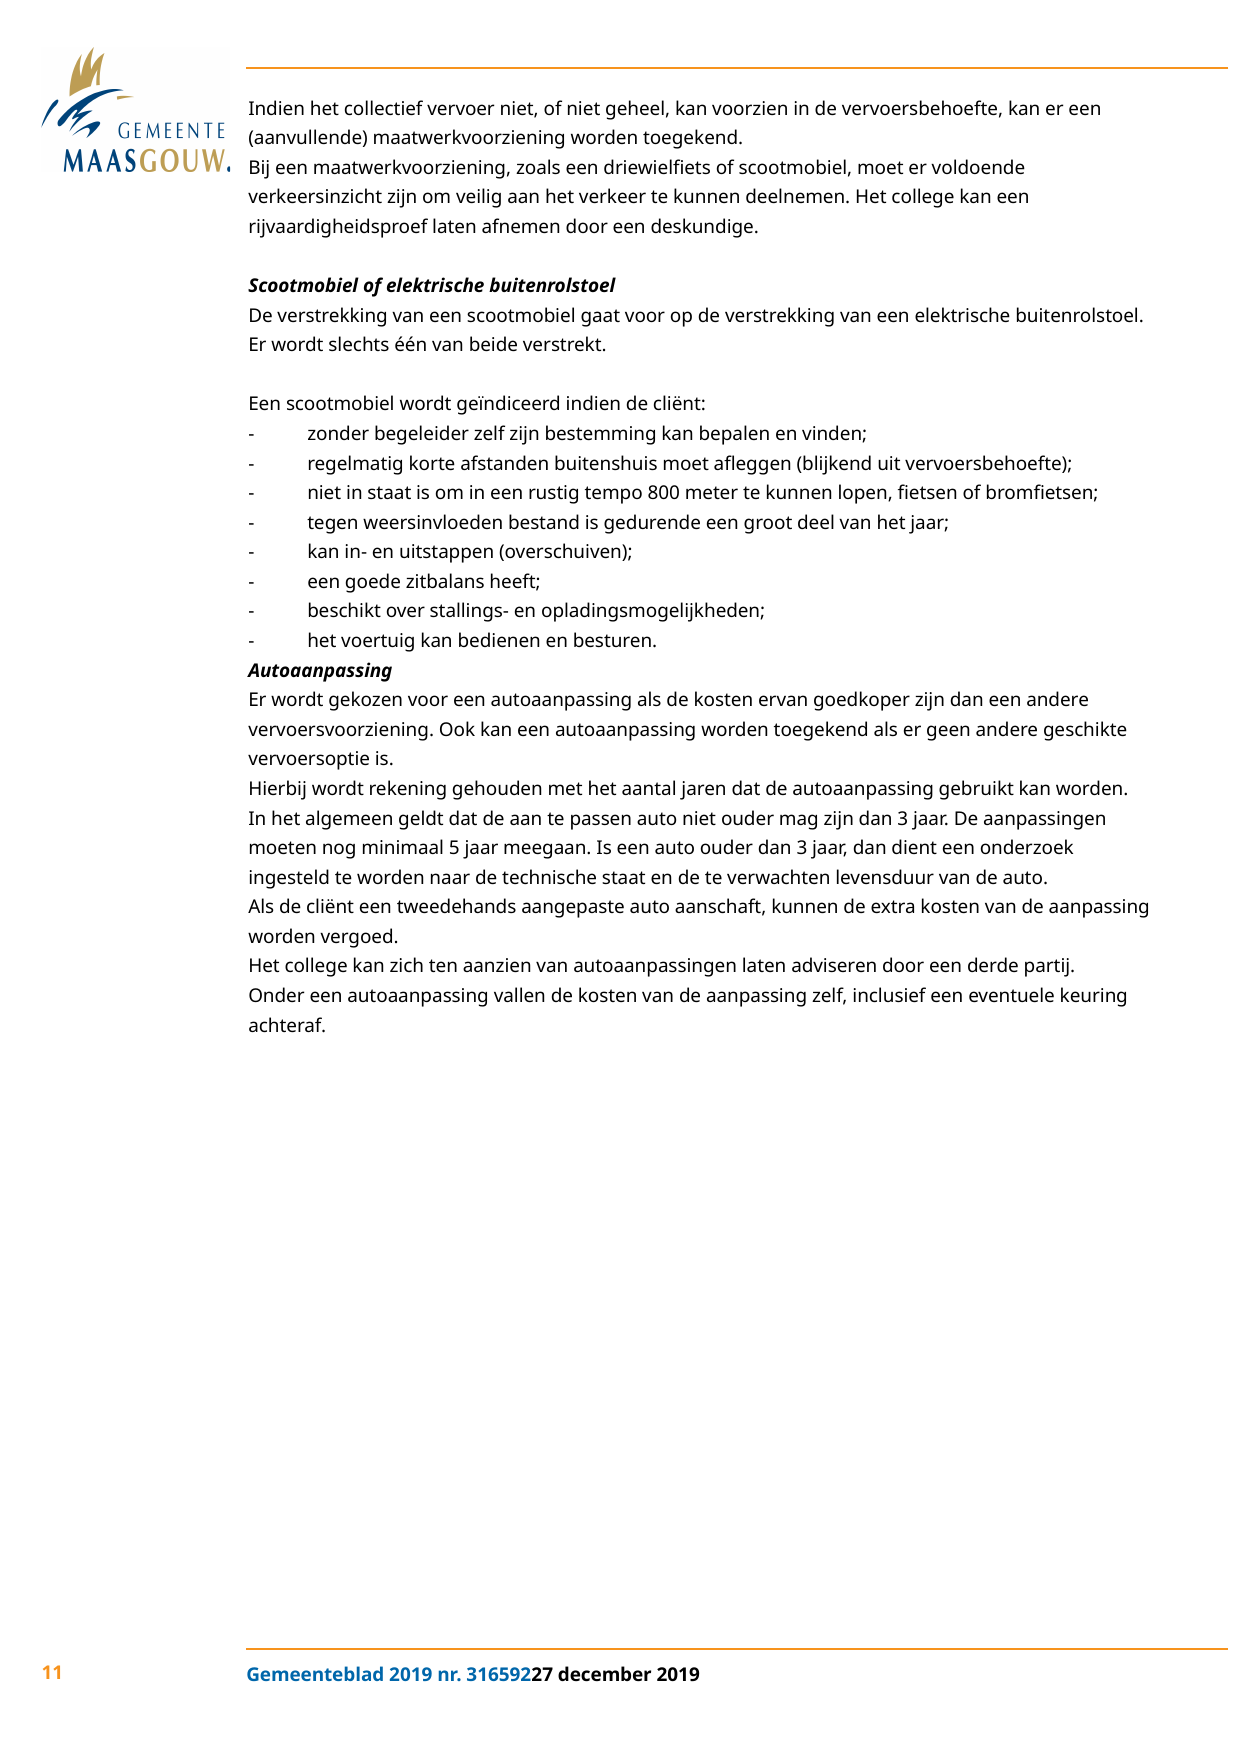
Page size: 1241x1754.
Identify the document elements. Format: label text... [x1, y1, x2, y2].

list een goede zitbalans heeft; [248, 568, 1152, 594]
list tegen weersinvloeden bestand is gedurende een groot deel van het jaar; [248, 509, 1152, 535]
text Een scootmobiel wordt geïndiceerd indien de cliënt: [248, 391, 1152, 416]
list beschikt over stallings- en opladingsmogelijkheden; [248, 598, 1152, 623]
text Indien het collectief vervoer niet, of niet geheel, kan voorzien in de vervoersbehoefte, kan er een (aanvullende) maatwerkvoorziening worden toegekend. [248, 95, 1152, 150]
list kan in- en uitstappen (overschuiven); [248, 538, 1152, 564]
text Het college kan zich ten aanzien van autoaanpassingen laten adviseren door een derde partij. [248, 953, 1152, 978]
text Er wordt gekozen voor een autoaanpassing als de kosten ervan goedkoper zijn dan een andere vervoersvoorziening. Ook kan een autoaanpassing worden toegekend als er geen andere geschikte vervoersoptie is. [248, 686, 1152, 771]
text Hierbij wordt rekening gehouden met het aantal jaren dat de autoaanpassing gebruikt kan worden. [248, 775, 1152, 801]
text Onder een autoaanpassing vallen de kosten van de aanpassing zelf, inclusief een eventuele keuring achteraf. [248, 982, 1152, 1038]
text Bij een maatwerkvoorziening, zoals een driewielfiets of scootmobiel, moet er voldoende verkeersinzicht zijn om veilig aan het verkeer te kunnen deelnemen. Het college kan een rijvaardigheidsproef laten afnemen door een deskundige. [248, 154, 1152, 239]
text Autoaanpassing [248, 657, 1152, 683]
list niet in staat is om in een rustig tempo 800 meter te kunnen lopen, fietsen of bromfietsen; [248, 479, 1152, 505]
list regelmatig korte afstanden buitenshuis moet afleggen (blijkend uit vervoersbehoefte); [248, 450, 1152, 476]
text De verstrekking van een scootmobiel gaat voor op de verstrekking van een elektrische buitenrolstoel. Er wordt slechts één van beide verstrekt. [248, 302, 1152, 357]
picture [41, 47, 231, 172]
text In het algemeen geldt dat de aan te passen auto niet ouder mag zijn dan 3 jaar. De aanpassingen moeten nog minimaal 5 jaar meegaan. Is een auto ouder dan 3 jaar, dan dient een onderzoek ingesteld te worden naar de technische staat en de te verwachten levensduur van de auto. [248, 805, 1152, 890]
text Als de cliënt een tweedehands aangepaste auto aanschaft, kunnen de extra kosten van de aanpassing worden vergoed. [248, 893, 1152, 949]
list het voertuig kan bedienen en besturen. [248, 627, 1152, 653]
list zonder begeleider zelf zijn bestemming kan bepalen en vinden; [248, 420, 1152, 446]
text Scootmobiel of elektrische buitenrolstoel [248, 272, 1152, 298]
